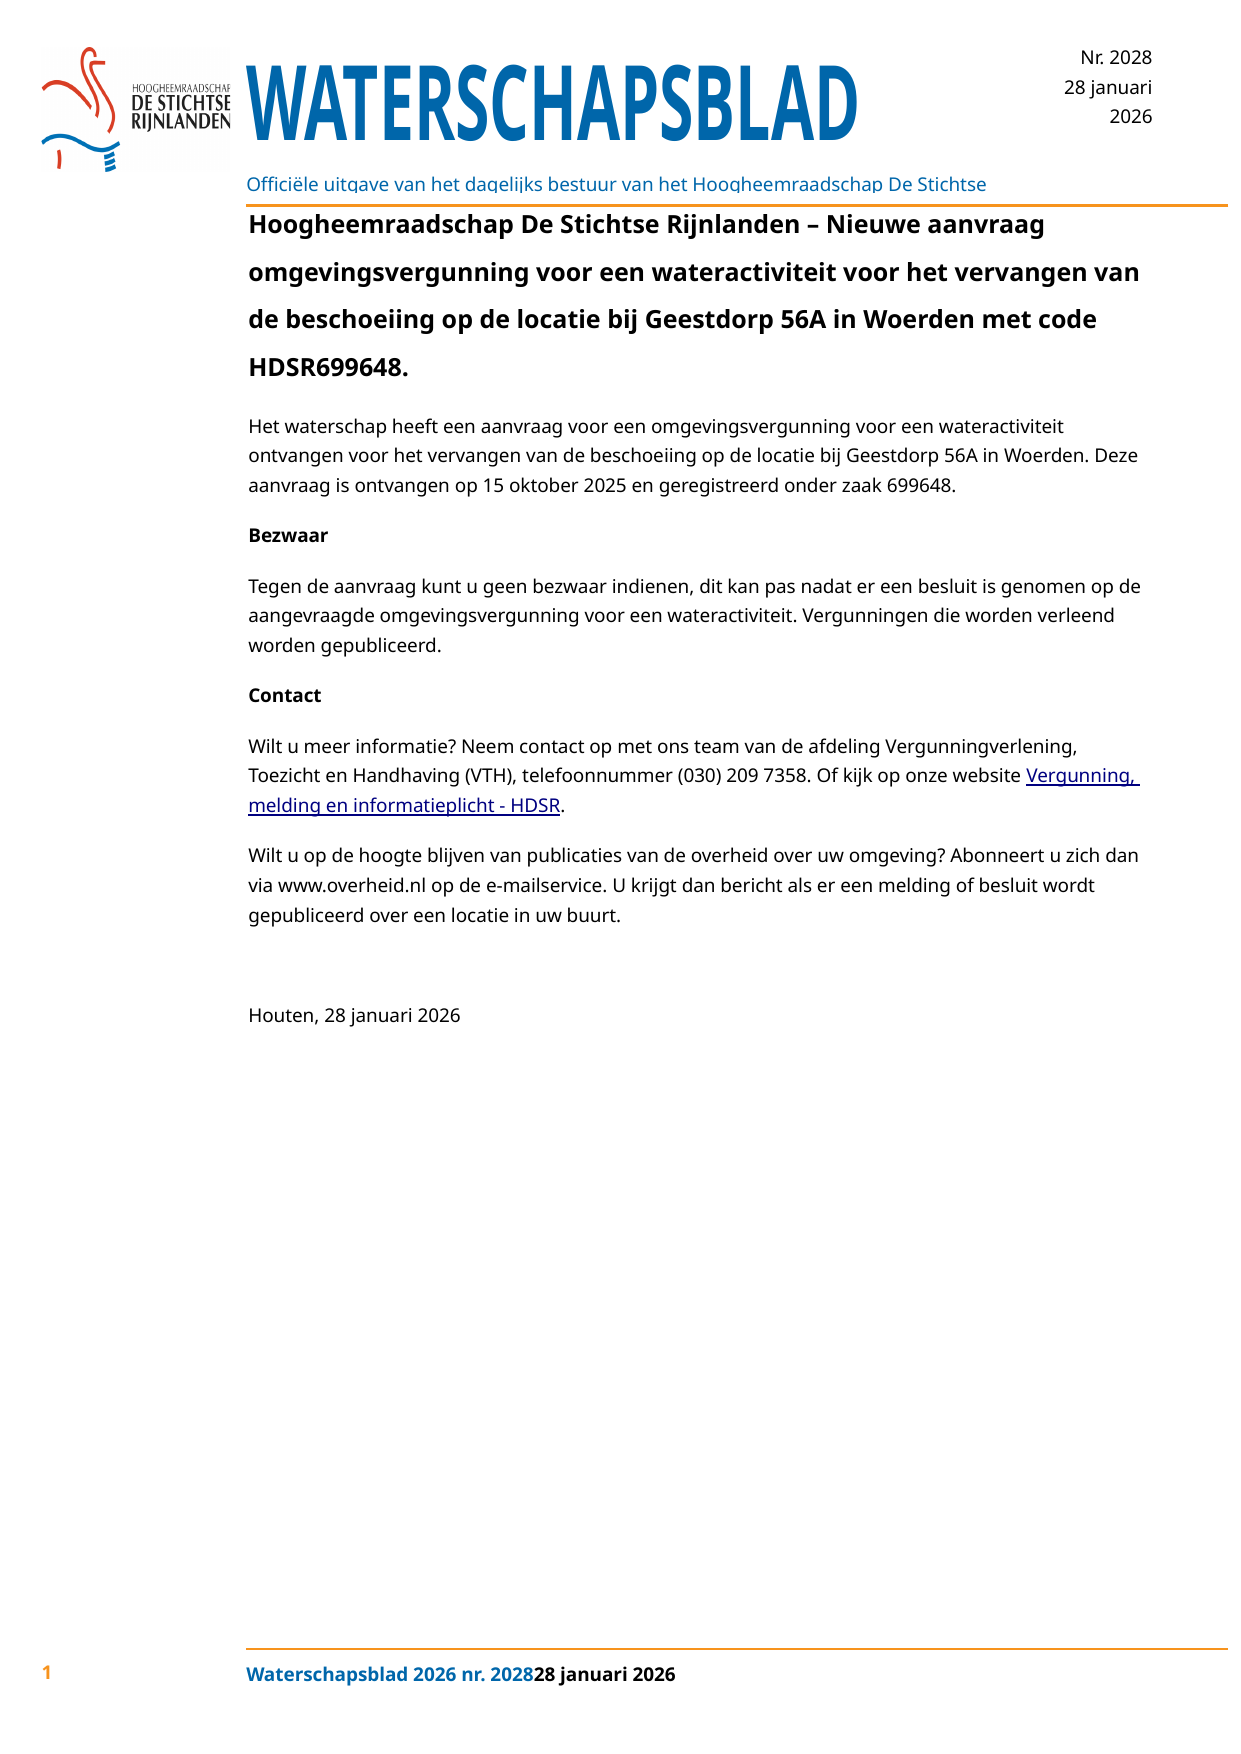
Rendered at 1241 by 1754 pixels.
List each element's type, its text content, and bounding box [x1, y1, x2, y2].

text Hoogheemraadschap De Stichtse Rijnlanden – Nieuwe aanvraag omgevingsvergunning voor een wateractiviteit voor het vervangen van de beschoeiing op de locatie bij Geestdorp 56A in Woerden met code HDSR699648. [248, 207, 1152, 384]
text Het waterschap heeft een aanvraag voor een omgevingsvergunning voor een wateractiviteit ontvangen voor het vervangen van de beschoeiing op de locatie bij Geestdorp 56A in Woerden. Deze aanvraag is ontvangen op 15 oktober 2025 en geregistreerd onder zaak 699648. [248, 413, 1152, 498]
picture [41, 47, 231, 172]
text Houten, 28 januari 2026 [248, 1003, 1152, 1028]
text Wilt u meer informatie? Neem contact op met ons team van de afdeling Vergunningverlening, Toezicht en Handhaving (VTH), telefoonnummer (030) 209 7358. Of kijk op onze website Vergunning, melding en informatieplicht - HDSR. [248, 733, 1152, 818]
text Bezwaar [248, 523, 1152, 548]
text Wilt u op de hoogte blijven van publicaties van de overheid over uw omgeving? Abonneert u zich dan via www.overheid.nl op de e-mailservice. U krijgt dan bericht als er een melding of besluit wordt gepubliceerd over een locatie in uw buurt. [248, 843, 1152, 928]
text Contact [248, 683, 1152, 708]
text Tegen de aanvraag kunt u geen bezwaar indienen, dit kan pas nadat er een besluit is genomen op de aangevraagde omgevingsvergunning voor een wateractiviteit. Vergunningen die worden verleend worden gepubliceerd. [248, 573, 1152, 658]
